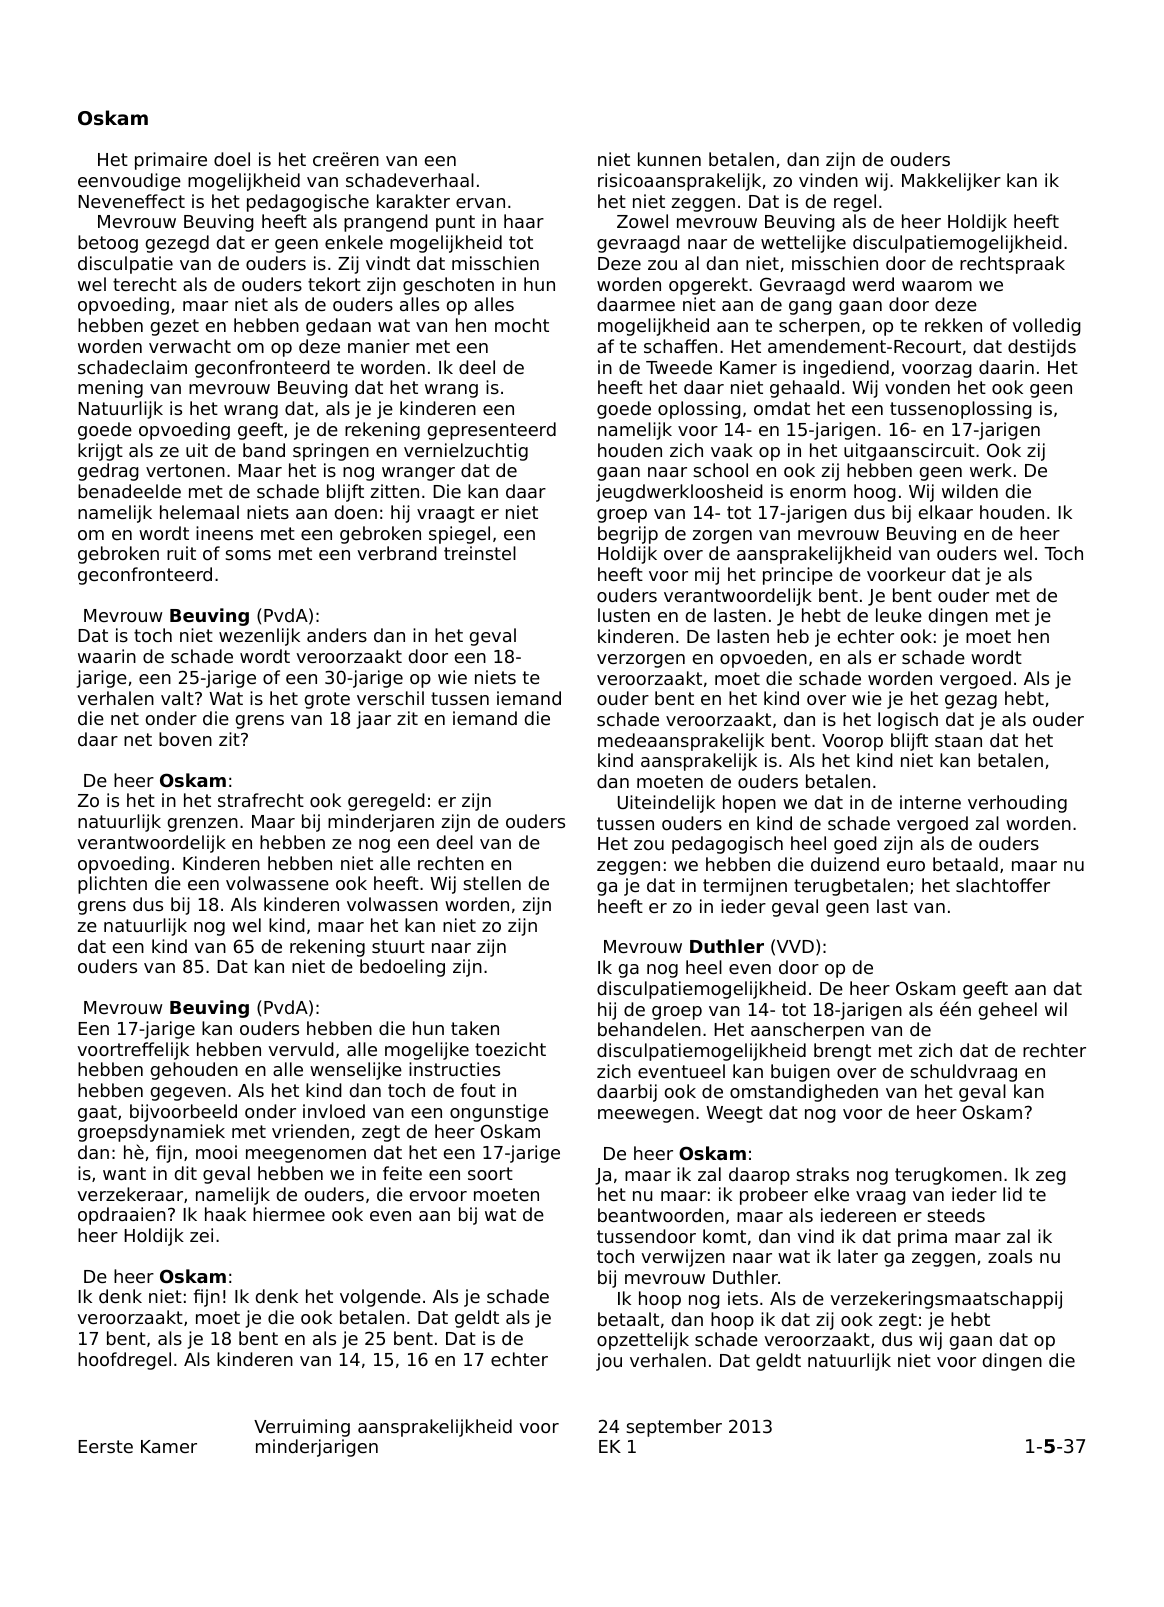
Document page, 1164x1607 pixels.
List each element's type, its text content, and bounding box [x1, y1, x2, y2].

text De heer Oskam: [77, 771, 567, 791]
text Uiteindelijk hopen we dat in de interne verhouding tussen ouders en kind de schade vergoed zal worden. Het zou pedagogisch heel goed zijn als de ouders zeggen: we hebben die duizend euro betaald, maar nu ga je dat in termijnen terugbetalen; het slachtoffer heeft er zo in ieder geval geen last van. [596, 793, 1087, 917]
text Mevrouw Beuving (PvdA): [77, 606, 567, 626]
text Mevrouw Duthler (VVD): [596, 937, 1087, 958]
text Dat is toch niet wezenlijk anders dan in het geval waarin de schade wordt veroorzaakt door een 18-jarige, een 25-jarige of een 30-jarige op wie niets te verhalen valt? Wat is het grote verschil tussen iemand die net onder die grens van 18 jaar zit en iemand die daar net boven zit? [77, 626, 567, 751]
text Een 17-jarige kan ouders hebben die hun taken voortreffelijk hebben vervuld, alle mogelijke toezicht hebben gehouden en alle wenselijke instructies hebben gegeven. Als het kind dan toch de fout in gaat, bijvoorbeeld onder invloed van een ongunstige groepsdynamiek met vrienden, zegt de heer Oskam dan: hè, fijn, mooi meegenomen dat het een 17-jarige is, want in dit geval hebben we in feite een soort verzekeraar, namelijk de ouders, die ervoor moeten opdraaien? Ik haak hiermee ook even aan bij wat de heer Holdijk zei. [77, 1019, 567, 1247]
text De heer Oskam: [77, 1267, 567, 1287]
text Het primaire doel is het creëren van een eenvoudige mogelijkheid van schadeverhaal. Neveneffect is het pedagogische karakter ervan. [77, 150, 567, 212]
text Mevrouw Beuving (PvdA): [77, 998, 567, 1019]
text Zowel mevrouw Beuving als de heer Holdijk heeft gevraagd naar de wettelijke disculpatiemogelijkheid. Deze zou al dan niet, misschien door de rechtspraak worden opgerekt. Gevraagd werd waarom we daarmee niet aan de gang gaan door deze mogelijkheid aan te scherpen, op te rekken of volledig af te schaffen. Het amendement-Recourt, dat destijds in de Tweede Kamer is ingediend, voorzag daarin. Het heeft het daar niet gehaald. Wij vonden het ook geen goede oplossing, omdat het een tussenoplossing is, namelijk voor 14- en 15-jarigen. 16- en 17-jarigen houden zich vaak op in het uitgaanscircuit. Ook zij gaan naar school en ook zij hebben geen werk. De jeugdwerkloosheid is enorm hoog. Wij wilden die groep van 14- tot 17-jarigen dus bij elkaar houden. Ik begrijp de zorgen van mevrouw Beuving en de heer Holdijk over de aansprakelijkheid van ouders wel. Toch heeft voor mij het principe de voorkeur dat je als ouders verantwoordelijk bent. Je bent ouder met de lusten en de lasten. Je hebt de leuke dingen met je kinderen. De lasten heb je echter ook: je moet hen verzorgen en opvoeden, en als er schade wordt veroorzaakt, moet die schade worden vergoed. Als je ouder bent en het kind over wie je het gezag hebt, schade veroorzaakt, dan is het logisch dat je als ouder medeaansprakelijk bent. Voorop blijft staan dat het kind aansprakelijk is. Als het kind niet kan betalen, dan moeten de ouders betalen. [596, 212, 1087, 793]
text Zo is het in het strafrecht ook geregeld: er zijn natuurlijk grenzen. Maar bij minderjaren zijn de ouders verantwoordelijk en hebben ze nog een deel van de opvoeding. Kinderen hebben niet alle rechten en plichten die een volwassene ook heeft. Wij stellen de grens dus bij 18. Als kinderen volwassen worden, zijn ze natuurlijk nog wel kind, maar het kan niet zo zijn dat een kind van 65 de rekening stuurt naar zijn ouders van 85. Dat kan niet de bedoeling zijn. [77, 791, 567, 978]
text Ik denk niet: fijn! Ik denk het volgende. Als je schade veroorzaakt, moet je die ook betalen. Dat geldt als je 17 bent, als je 18 bent en als je 25 bent. Dat is de hoofdregel. Als kinderen van 14, 15, 16 en 17 echter [77, 1287, 567, 1370]
text Ja, maar ik zal daarop straks nog terugkomen. Ik zeg het nu maar: ik probeer elke vraag van ieder lid te beantwoorden, maar als iedereen er steeds tussendoor komt, dan vind ik dat prima maar zal ik toch verwijzen naar wat ik later ga zeggen, zoals nu bij mevrouw Duthler. [596, 1164, 1087, 1289]
text Ik ga nog heel even door op de disculpatiemogelijkheid. De heer Oskam geeft aan dat hij de groep van 14- tot 18-jarigen als één geheel wil behandelen. Het aanscherpen van de disculpatiemogelijkheid brengt met zich dat de rechter zich eventueel kan buigen over de schuldvraag en daarbij ook de omstandigheden van het geval kan meewegen. Weegt dat nog voor de heer Oskam? [596, 958, 1087, 1124]
text niet kunnen betalen, dan zijn de ouders risicoaansprakelijk, zo vinden wij. Makkelijker kan ik het niet zeggen. Dat is de regel. [596, 150, 1087, 212]
text Ik hoop nog iets. Als de verzekeringsmaatschappij betaalt, dan hoop ik dat zij ook zegt: je hebt opzettelijk schade veroorzaakt, dus wij gaan dat op jou verhalen. Dat geldt natuurlijk niet voor dingen die [596, 1289, 1087, 1372]
text De heer Oskam: [596, 1144, 1087, 1164]
text Mevrouw Beuving heeft als prangend punt in haar betoog gezegd dat er geen enkele mogelijkheid tot disculpatie van de ouders is. Zij vindt dat misschien wel terecht als de ouders tekort zijn geschoten in hun opvoeding, maar niet als de ouders alles op alles hebben gezet en hebben gedaan wat van hen mocht worden verwacht om op deze manier met een schadeclaim geconfronteerd te worden. Ik deel de mening van mevrouw Beuving dat het wrang is. Natuurlijk is het wrang dat, als je je kinderen een goede opvoeding geeft, je de rekening gepresenteerd krijgt als ze uit de band springen en vernielzuchtig gedrag vertonen. Maar het is nog wranger dat de benadeelde met de schade blijft zitten. Die kan daar namelijk helemaal niets aan doen: hij vraagt er niet om en wordt ineens met een gebroken spiegel, een gebroken ruit of soms met een verbrand treinstel geconfronteerd. [77, 212, 567, 586]
